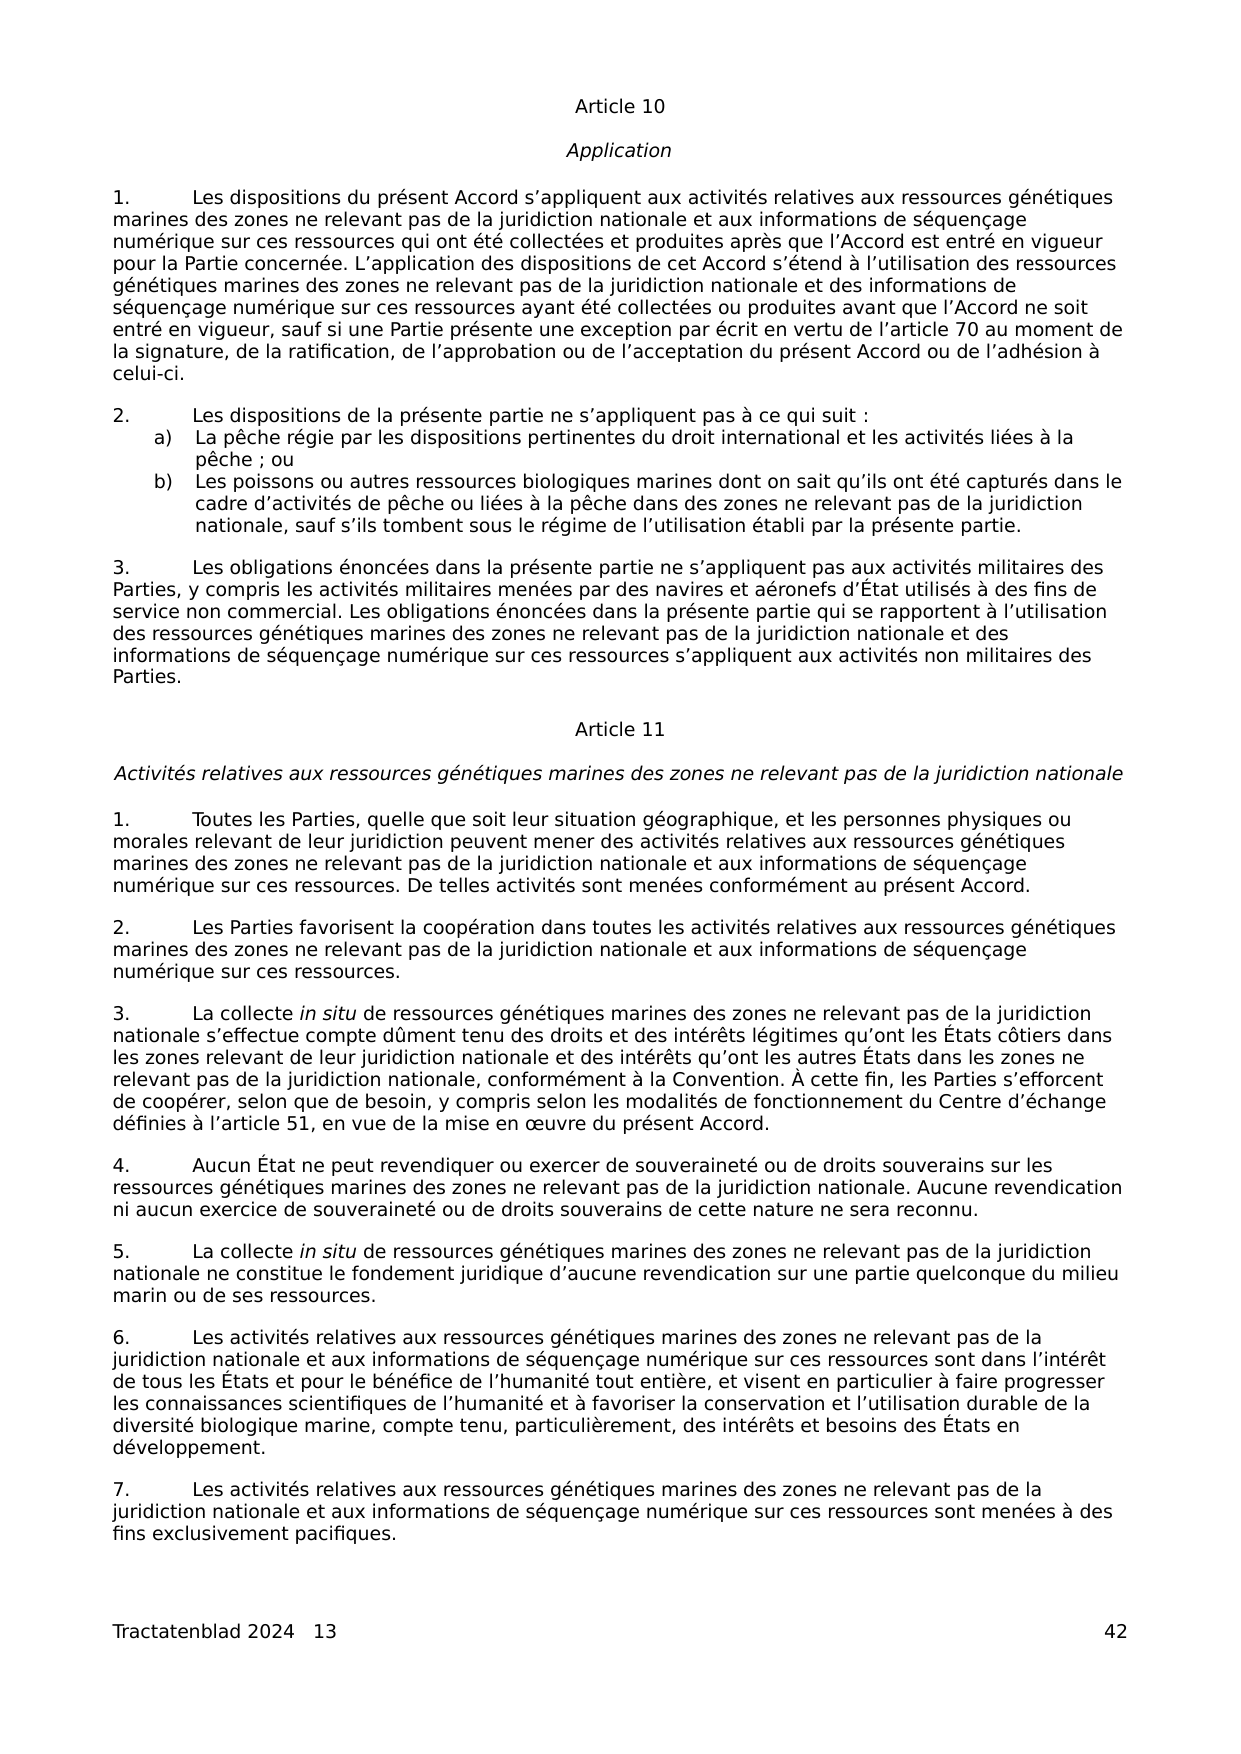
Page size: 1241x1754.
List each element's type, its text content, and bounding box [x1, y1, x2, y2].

text 1. Les dispositions du présent Accord s’appliquent aux activités relatives aux ressources génétiques marines des zones ne relevant pas de la juridiction nationale et aux informations de séquençage numérique sur ces ressources qui ont été collectées et produites après que l’Accord est entré en vigueur pour la Partie concernée. L’application des dispositions de cet Accord s’étend à l’utilisation des ressources génétiques marines des zones ne relevant pas de la juridiction nationale et des informations de séquençage numérique sur ces ressources ayant été collectées ou produites avant que l’Accord ne soit entré en vigueur, sauf si une Partie présente une exception par écrit en vertu de l’article 70 au moment de la signature, de la ratification, de l’approbation ou de l’acceptation du présent Accord ou de l’adhésion à celui-ci. [112, 187, 1128, 385]
text b) Les poissons ou autres ressources biologiques marines dont on sait qu’ils ont été capturés dans le cadre d’activités de pêche ou liées à la pêche dans des zones ne relevant pas de la juridiction nationale, sauf s’ils tombent sous le régime de l’utilisation établi par la présente partie. [153, 471, 1128, 537]
text 4. Aucun État ne peut revendiquer ou exercer de souveraineté ou de droits souverains sur les ressources génétiques marines des zones ne relevant pas de la juridiction nationale. Aucune revendication ni aucun exercice de souveraineté ou de droits souverains de cette nature ne sera reconnu. [112, 1155, 1128, 1221]
text 6. Les activités relatives aux ressources génétiques marines des zones ne relevant pas de la juridiction nationale et aux informations de séquençage numérique sur ces ressources sont dans l’intérêt de tous les États et pour le bénéfice de l’humanité tout entière, et visent en particulier à faire progresser les connaissances scientifiques de l’humanité et à favoriser la conservation et l’utilisation durable de la diversité biologique marine, compte tenu, particulièrement, des intérêts et besoins des États en développement. [112, 1327, 1128, 1459]
text 1. Toutes les Parties, quelle que soit leur situation géographique, et les personnes physiques ou morales relevant de leur juridiction peuvent mener des activités relatives aux ressources génétiques marines des zones ne relevant pas de la juridiction nationale et aux informations de séquençage numérique sur ces ressources. De telles activités sont menées conformément au présent Accord. [112, 809, 1128, 897]
text 2. Les dispositions de la présente partie ne s’appliquent pas à ce qui suit : [112, 405, 1128, 427]
text 7. Les activités relatives aux ressources génétiques marines des zones ne relevant pas de la juridiction nationale et aux informations de séquençage numérique sur ces ressources sont menées à des fins exclusivement pacifiques. [112, 1479, 1128, 1545]
text 5. La collecte in situ de ressources génétiques marines des zones ne relevant pas de la juridiction nationale ne constitue le fondement juridique d’aucune revendication sur une partie quelconque du milieu marin ou de ses ressources. [112, 1241, 1128, 1307]
text a) La pêche régie par les dispositions pertinentes du droit international et les activités liées à la pêche ; ou [153, 427, 1128, 471]
subtitle Article 10 Application [112, 96, 1128, 162]
text 3. La collecte in situ de ressources génétiques marines des zones ne relevant pas de la juridiction nationale s’effectue compte dûment tenu des droits et des intérêts légitimes qu’ont les États côtiers dans les zones relevant de leur juridiction nationale et des intérêts qu’ont les autres États dans les zones ne relevant pas de la juridiction nationale, conformément à la Convention. À cette fin, les Parties s’efforcent de coopérer, selon que de besoin, y compris selon les modalités de fonctionnement du Centre d’échange définies à l’article 51, en vue de la mise en œuvre du présent Accord. [112, 1003, 1128, 1135]
subtitle Article 11 Activités relatives aux ressources génétiques marines des zones ne relevant pas de la juridiction nationale [112, 718, 1128, 784]
text 3. Les obligations énoncées dans la présente partie ne s’appliquent pas aux activités militaires des Parties, y compris les activités militaires menées par des navires et aéronefs d’État utilisés à des fins de service non commercial. Les obligations énoncées dans la présente partie qui se rapportent à l’utilisation des ressources génétiques marines des zones ne relevant pas de la juridiction nationale et des informations de séquençage numérique sur ces ressources s’appliquent aux activités non militaires des Parties. [112, 557, 1128, 688]
text 2. Les Parties favorisent la coopération dans toutes les activités relatives aux ressources génétiques marines des zones ne relevant pas de la juridiction nationale et aux informations de séquençage numérique sur ces ressources. [112, 917, 1128, 983]
